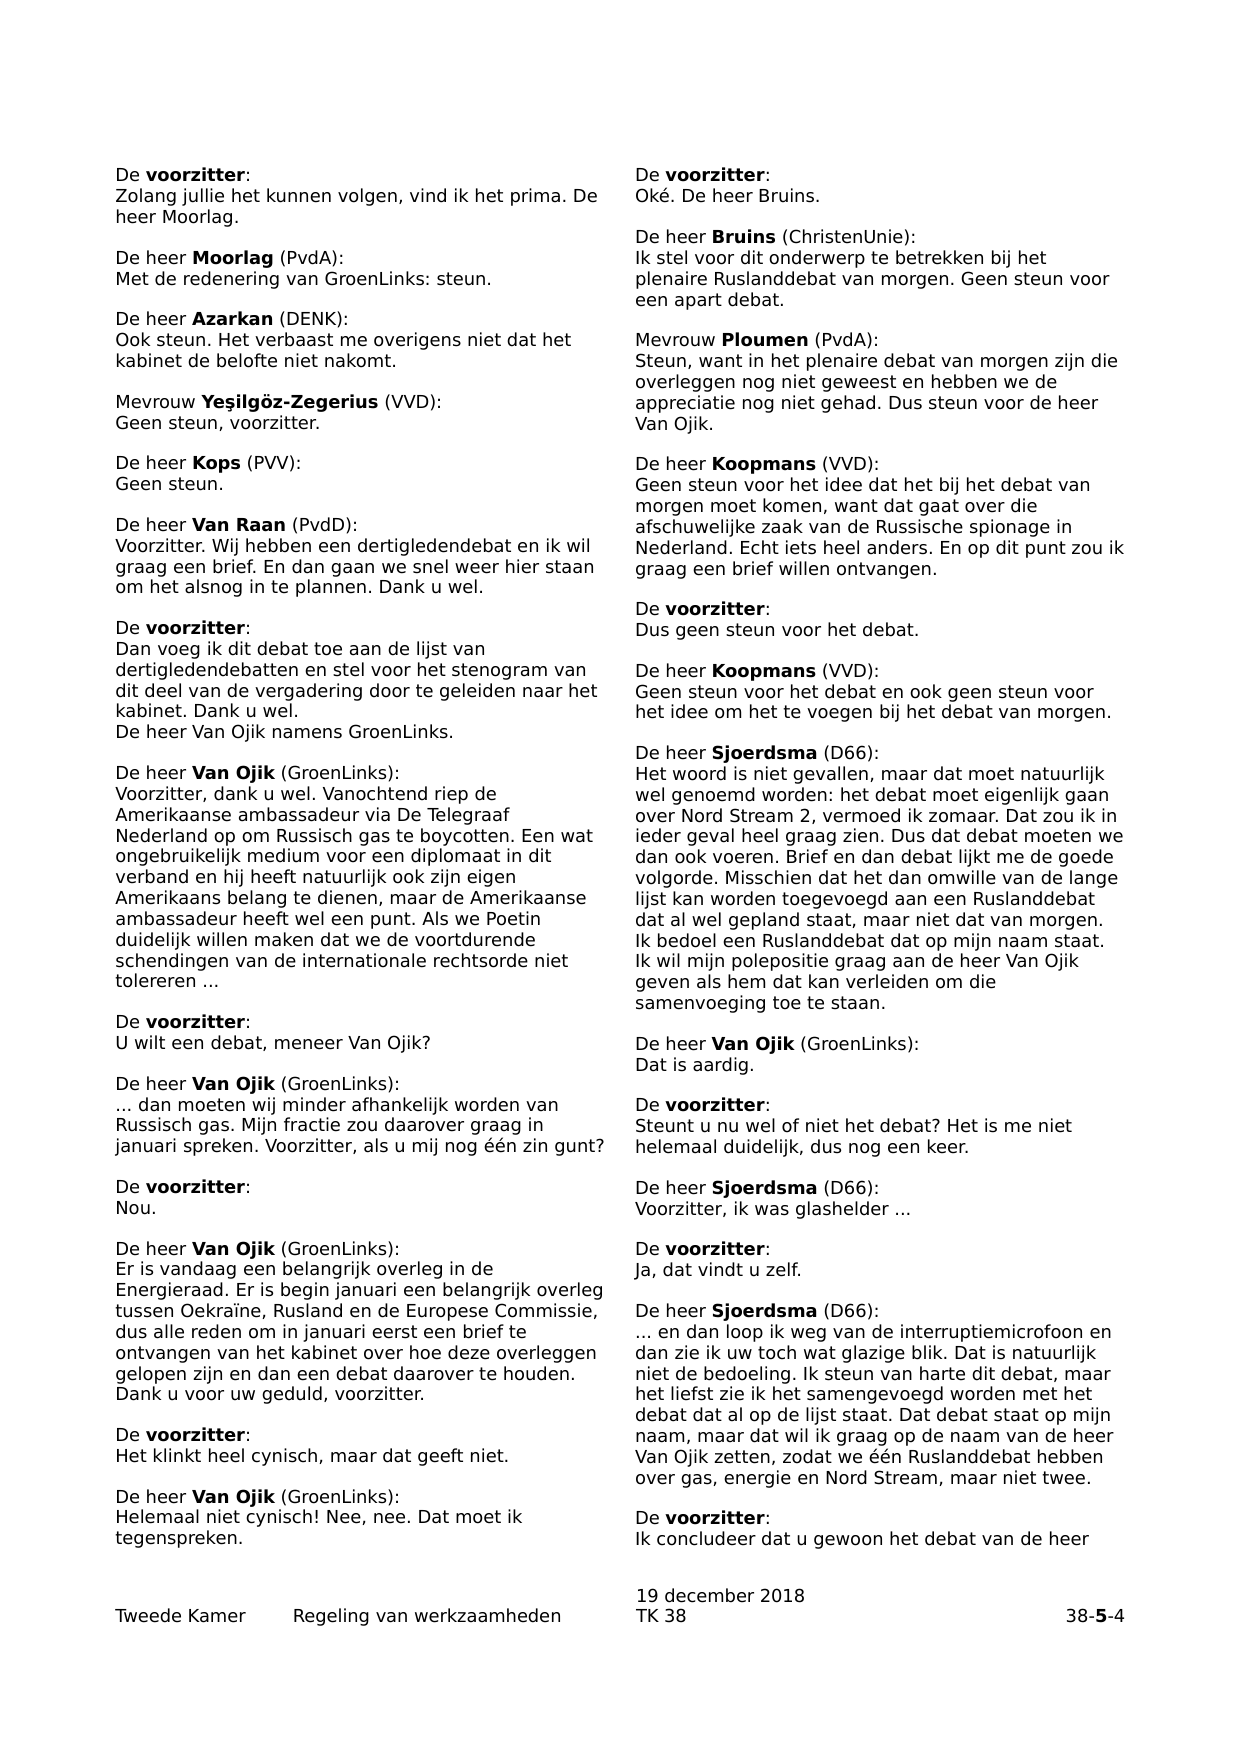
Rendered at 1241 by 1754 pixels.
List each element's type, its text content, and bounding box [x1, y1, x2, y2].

text Dat is aardig. [635, 1054, 1125, 1075]
text De heer Sjoerdsma (D66): [635, 1301, 1125, 1322]
text De voorzitter: [115, 1177, 605, 1197]
text Geen steun, voorzitter. [115, 412, 605, 433]
text De heer Bruins (ChristenUnie): [635, 227, 1125, 248]
text Voorzitter, ik was glashelder ... [635, 1198, 1125, 1219]
text Helemaal niet cynisch! Nee, nee. Dat moet ik tegenspreken. [115, 1507, 605, 1549]
text De heer Kops (PVV): [115, 453, 605, 474]
text U wilt een debat, meneer Van Ojik? [115, 1033, 605, 1053]
text De voorzitter: [115, 1012, 605, 1033]
text Oké. De heer Bruins. [635, 186, 1125, 207]
text De heer Sjoerdsma (D66): [635, 1178, 1125, 1198]
text De voorzitter: [635, 1239, 1125, 1260]
text Ik stel voor dit onderwerp te betrekken bij het plenaire Ruslanddebat van morgen. Geen steun voor een apart debat. [635, 248, 1125, 310]
text Geen steun voor het idee dat het bij het debat van morgen moet komen, want dat gaat over die afschuwelijke zaak van de Russische spionage in Nederland. Echt iets heel anders. En op dit punt zou ik graag een brief willen ontvangen. [635, 475, 1125, 579]
text De heer Van Raan (PvdD): [115, 515, 605, 536]
text Ik concludeer dat u gewoon het debat van de heer [635, 1529, 1125, 1550]
text Dan voeg ik dit debat toe aan de lijst van dertigledendebatten en stel voor het stenogram van dit deel van de vergadering door te geleiden naar het kabinet. Dank u wel. [115, 639, 605, 722]
text Voorzitter, dank u wel. Vanochtend riep de Amerikaanse ambassadeur via De Telegraaf Nederland op om Russisch gas te boycotten. Een wat ongebruikelijk medium voor een diplomaat in dit verband en hij heeft natuurlijk ook zijn eigen Amerikaans belang te dienen, maar de Amerikaanse ambassadeur heeft wel een punt. Als we Poetin duidelijk willen maken dat we de voortdurende schendingen van de internationale rechtsorde niet tolereren ... [115, 784, 605, 992]
text De heer Van Ojik (GroenLinks): [635, 1034, 1125, 1054]
text De heer Sjoerdsma (D66): [635, 743, 1125, 764]
text Mevrouw Yeşilgöz-Zegerius (VVD): [115, 392, 605, 412]
text Het woord is niet gevallen, maar dat moet natuurlijk wel genoemd worden: het debat moet eigenlijk gaan over Nord Stream 2, vermoed ik zomaar. Dat zou ik in ieder geval heel graag zien. Dus dat debat moeten we dan ook voeren. Brief en dan debat lijkt me de goede volgorde. Misschien dat het dan omwille van de lange lijst kan worden toegevoegd aan een Ruslanddebat dat al wel gepland staat, maar niet dat van morgen. Ik bedoel een Ruslanddebat dat op mijn naam staat. Ik wil mijn polepositie graag aan de heer Van Ojik geven als hem dat kan verleiden om die samenvoeging toe te staan. [635, 764, 1125, 1014]
text De heer Van Ojik (GroenLinks): [115, 1238, 605, 1259]
text De heer Koopmans (VVD): [635, 661, 1125, 681]
text Steunt u nu wel of niet het debat? Het is me niet helemaal duidelijk, dus nog een keer. [635, 1116, 1125, 1158]
text De voorzitter: [635, 1508, 1125, 1529]
text ... en dan loop ik weg van de interruptiemicrofoon en dan zie ik uw toch wat glazige blik. Dat is natuurlijk niet de bedoeling. Ik steun van harte dit debat, maar het liefst zie ik het samengevoegd worden met het debat dat al op de lijst staat. Dat debat staat op mijn naam, maar dat wil ik graag op de naam van de heer Van Ojik zetten, zodat we één Ruslanddebat hebben over gas, energie en Nord Stream, maar niet twee. [635, 1322, 1125, 1488]
text Met de redenering van GroenLinks: steun. [115, 268, 605, 289]
text Ja, dat vindt u zelf. [635, 1260, 1125, 1281]
text Zolang jullie het kunnen volgen, vind ik het prima. De heer Moorlag. [115, 186, 605, 228]
text De heer Moorlag (PvdA): [115, 248, 605, 268]
text Geen steun. [115, 474, 605, 495]
text De heer Van Ojik (GroenLinks): [115, 1073, 605, 1094]
text Voorzitter. Wij hebben een dertigledendebat en ik wil graag een brief. En dan gaan we snel weer hier staan om het alsnog in te plannen. Dank u wel. [115, 536, 605, 598]
text De voorzitter: [635, 165, 1125, 186]
text Geen steun voor het debat en ook geen steun voor het idee om het te voegen bij het debat van morgen. [635, 681, 1125, 723]
text Nou. [115, 1197, 605, 1218]
text De heer Van Ojik (GroenLinks): [115, 1486, 605, 1507]
text De heer Koopmans (VVD): [635, 454, 1125, 475]
text De voorzitter: [115, 165, 605, 186]
text De voorzitter: [635, 599, 1125, 620]
text ... dan moeten wij minder afhankelijk worden van Russisch gas. Mijn fractie zou daarover graag in januari spreken. Voorzitter, als u mij nog één zin gunt? [115, 1094, 605, 1157]
text Dus geen steun voor het debat. [635, 620, 1125, 641]
text De voorzitter: [635, 1095, 1125, 1116]
text De voorzitter: [115, 1425, 605, 1446]
text Er is vandaag een belangrijk overleg in de Energieraad. Er is begin januari een belangrijk overleg tussen Oekraïne, Rusland en de Europese Commissie, dus alle reden om in januari eerst een brief te ontvangen van het kabinet over hoe deze overleggen gelopen zijn en dan een debat daarover te houden. Dank u voor uw geduld, voorzitter. [115, 1259, 605, 1405]
text Steun, want in het plenaire debat van morgen zijn die overleggen nog niet geweest en hebben we de appreciatie nog niet gehad. Dus steun voor de heer Van Ojik. [635, 351, 1125, 434]
text Het klinkt heel cynisch, maar dat geeft niet. [115, 1446, 605, 1466]
text Mevrouw Ploumen (PvdA): [635, 330, 1125, 351]
text De heer Van Ojik namens GroenLinks. [115, 722, 605, 743]
text De voorzitter: [115, 618, 605, 639]
text De heer Van Ojik (GroenLinks): [115, 763, 605, 784]
text Ook steun. Het verbaast me overigens niet dat het kabinet de belofte niet nakomt. [115, 330, 605, 372]
text De heer Azarkan (DENK): [115, 309, 605, 330]
